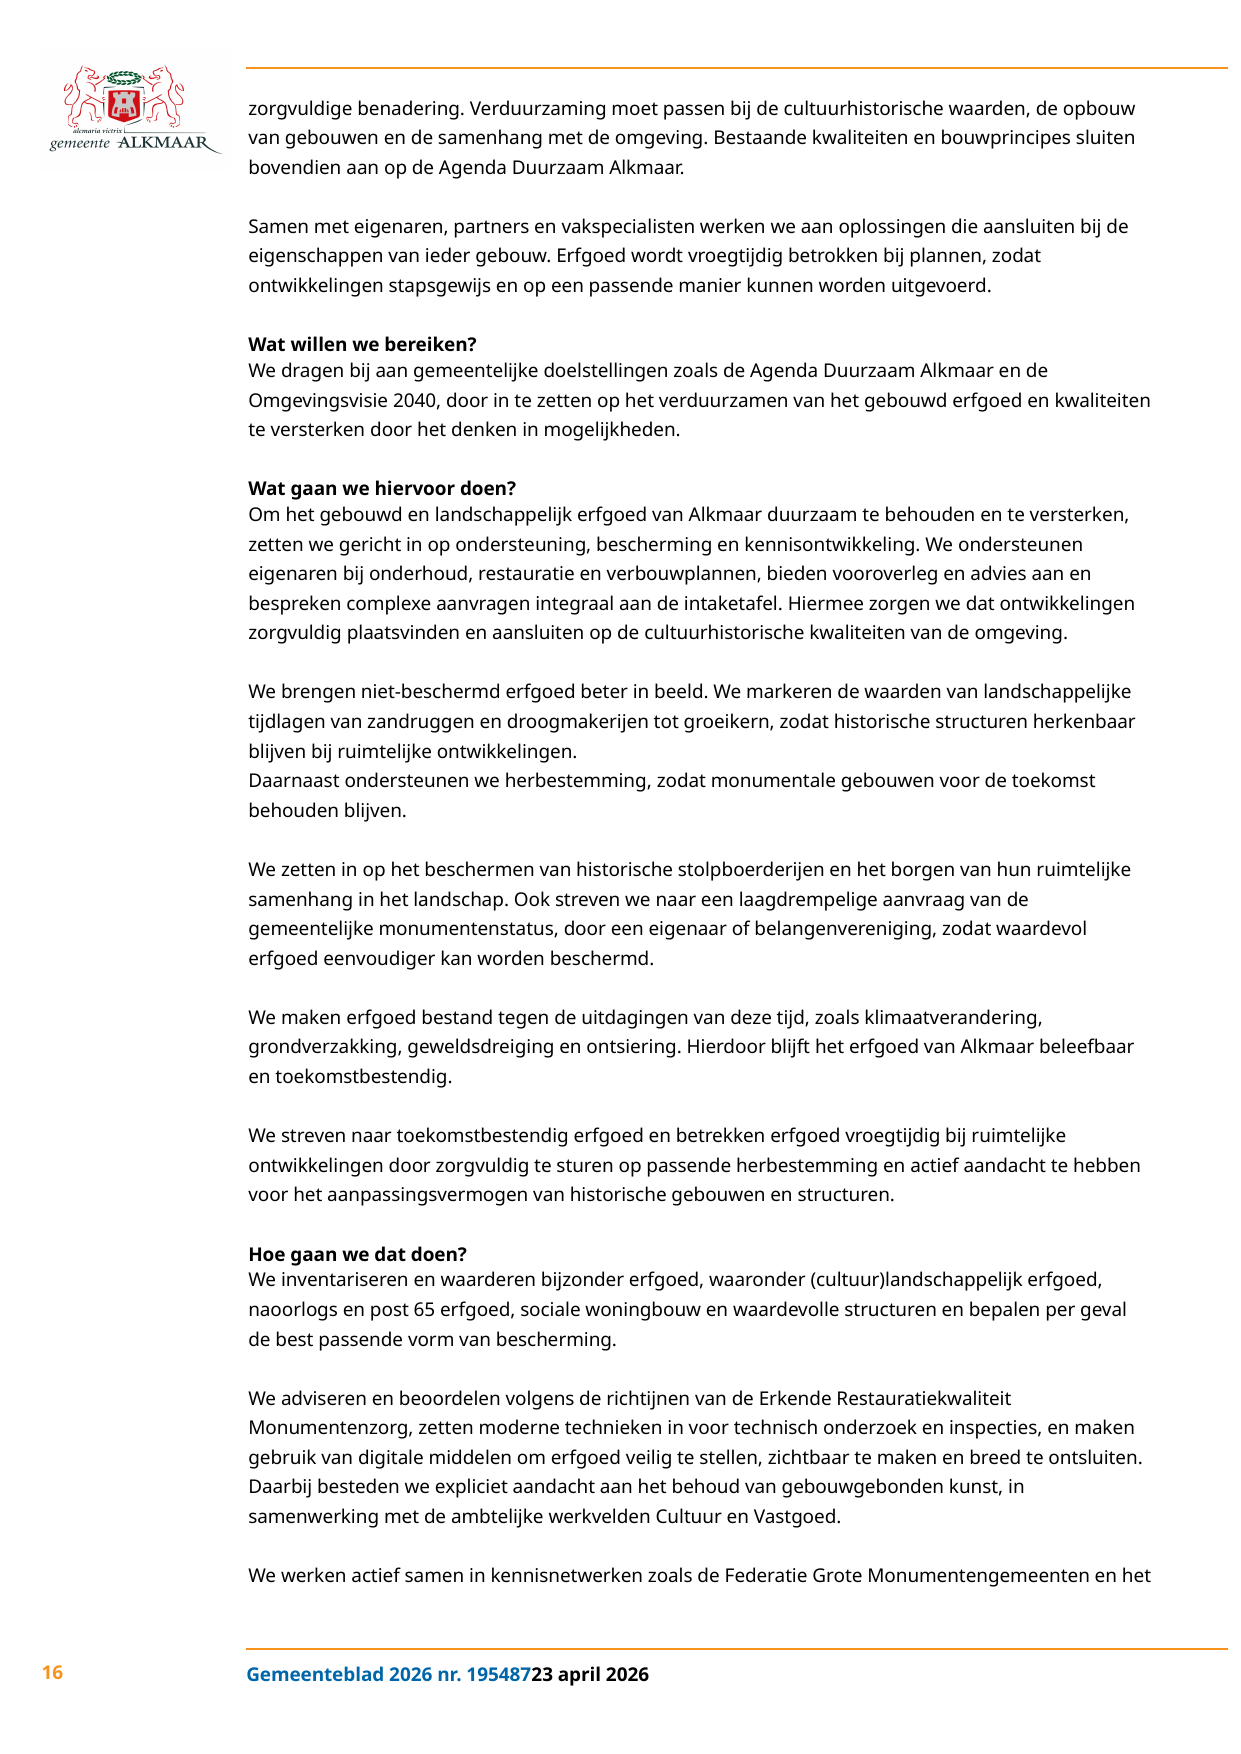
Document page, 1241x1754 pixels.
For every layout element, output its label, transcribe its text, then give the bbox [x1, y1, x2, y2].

text Wat gaan we hiervoor doen? [248, 476, 1152, 501]
text We werken actief samen in kennisnetwerken zoals de Federatie Grote Monumentengemeenten en het [248, 1562, 1152, 1588]
text We adviseren en beoordelen volgens de richtijnen van de Erkende Restauratiekwaliteit Monumentenzorg, zetten moderne technieken in voor technisch onderzoek en inspecties, en maken gebruik van digitale middelen om erfgoed veilig te stellen, zichtbaar te maken en breed te ontsluiten. Daarbij besteden we expliciet aandacht aan het behoud van gebouwgebonden kunst, in samenwerking met de ambtelijke werkvelden Cultuur en Vastgoed. [248, 1385, 1152, 1529]
text We brengen niet-beschermd erfgoed beter in beeld. We markeren de waarden van landschappelijke tijdlagen van zandruggen en droogmakerijen tot groeikern, zodat historische structuren herkenbaar blijven bij ruimtelijke ontwikkelingen. [248, 679, 1152, 764]
text Hoe gaan we dat doen? [248, 1241, 1152, 1267]
text Om het gebouwd en landschappelijk erfgoed van Alkmaar duurzaam te behouden en te versterken, zetten we gericht in op ondersteuning, bescherming en kennisontwikkeling. We ondersteunen eigenaren bij onderhoud, restauratie en verbouwplannen, bieden vooroverleg en advies aan en bespreken complexe aanvragen integraal aan de intaketafel. Hiermee zorgen we dat ontwikkelingen zorgvuldig plaatsvinden en aansluiten op de cultuurhistorische kwaliteiten van de omgeving. [248, 501, 1152, 645]
text zorgvuldige benadering. Verduurzaming moet passen bij de cultuurhistorische waarden, de opbouw van gebouwen en de samenhang met de omgeving. Bestaande kwaliteiten en bouwprincipes sluiten bovendien aan op de Agenda Duurzaam Alkmaar. [248, 95, 1152, 180]
text We streven naar toekomstbestendig erfgoed en betrekken erfgoed vroegtijdig bij ruimtelijke ontwikkelingen door zorgvuldig te sturen op passende herbestemming en actief aandacht te hebben voor het aanpassingsvermogen van historische gebouwen en structuren. [248, 1122, 1152, 1207]
text Wat willen we bereiken? [248, 331, 1152, 357]
text We zetten in op het beschermen van historische stolpboerderijen en het borgen van hun ruimtelijke samenhang in het landschap. Ook streven we naar een laagdrempelige aanvraag van de gemeentelijke monumentenstatus, door een eigenaar of belangenvereniging, zodat waardevol erfgoed eenvoudiger kan worden beschermd. [248, 856, 1152, 971]
text We dragen bij aan gemeentelijke doelstellingen zoals de Agenda Duurzaam Alkmaar en de Omgevingsvisie 2040, door in te zetten op het verduurzamen van het gebouwd erfgoed en kwaliteiten te versterken door het denken in mogelijkheden. [248, 357, 1152, 442]
text We inventariseren en waarderen bijzonder erfgoed, waaronder (cultuur)landschappelijk erfgoed, naoorlogs en post 65 erfgoed, sociale woningbouw en waardevolle structuren en bepalen per geval de best passende vorm van bescherming. [248, 1267, 1152, 1351]
text Daarnaast ondersteunen we herbestemming, zodat monumentale gebouwen voor de toekomst behouden blijven. [248, 767, 1152, 823]
text We maken erfgoed bestand tegen de uitdagingen van deze tijd, zoals klimaatverandering, grondverzakking, geweldsdreiging en ontsiering. Hierdoor blijft het erfgoed van Alkmaar beleefbaar en toekomstbestendig. [248, 1004, 1152, 1089]
text Samen met eigenaren, partners en vakspecialisten werken we aan oplossingen die aansluiten bij de eigenschappen van ieder gebouw. Erfgoed wordt vroegtijdig betrokken bij plannen, zodat ontwikkelingen stapsgewijs en op een passende manier kunnen worden uitgevoerd. [248, 213, 1152, 298]
picture [41, 47, 231, 172]
